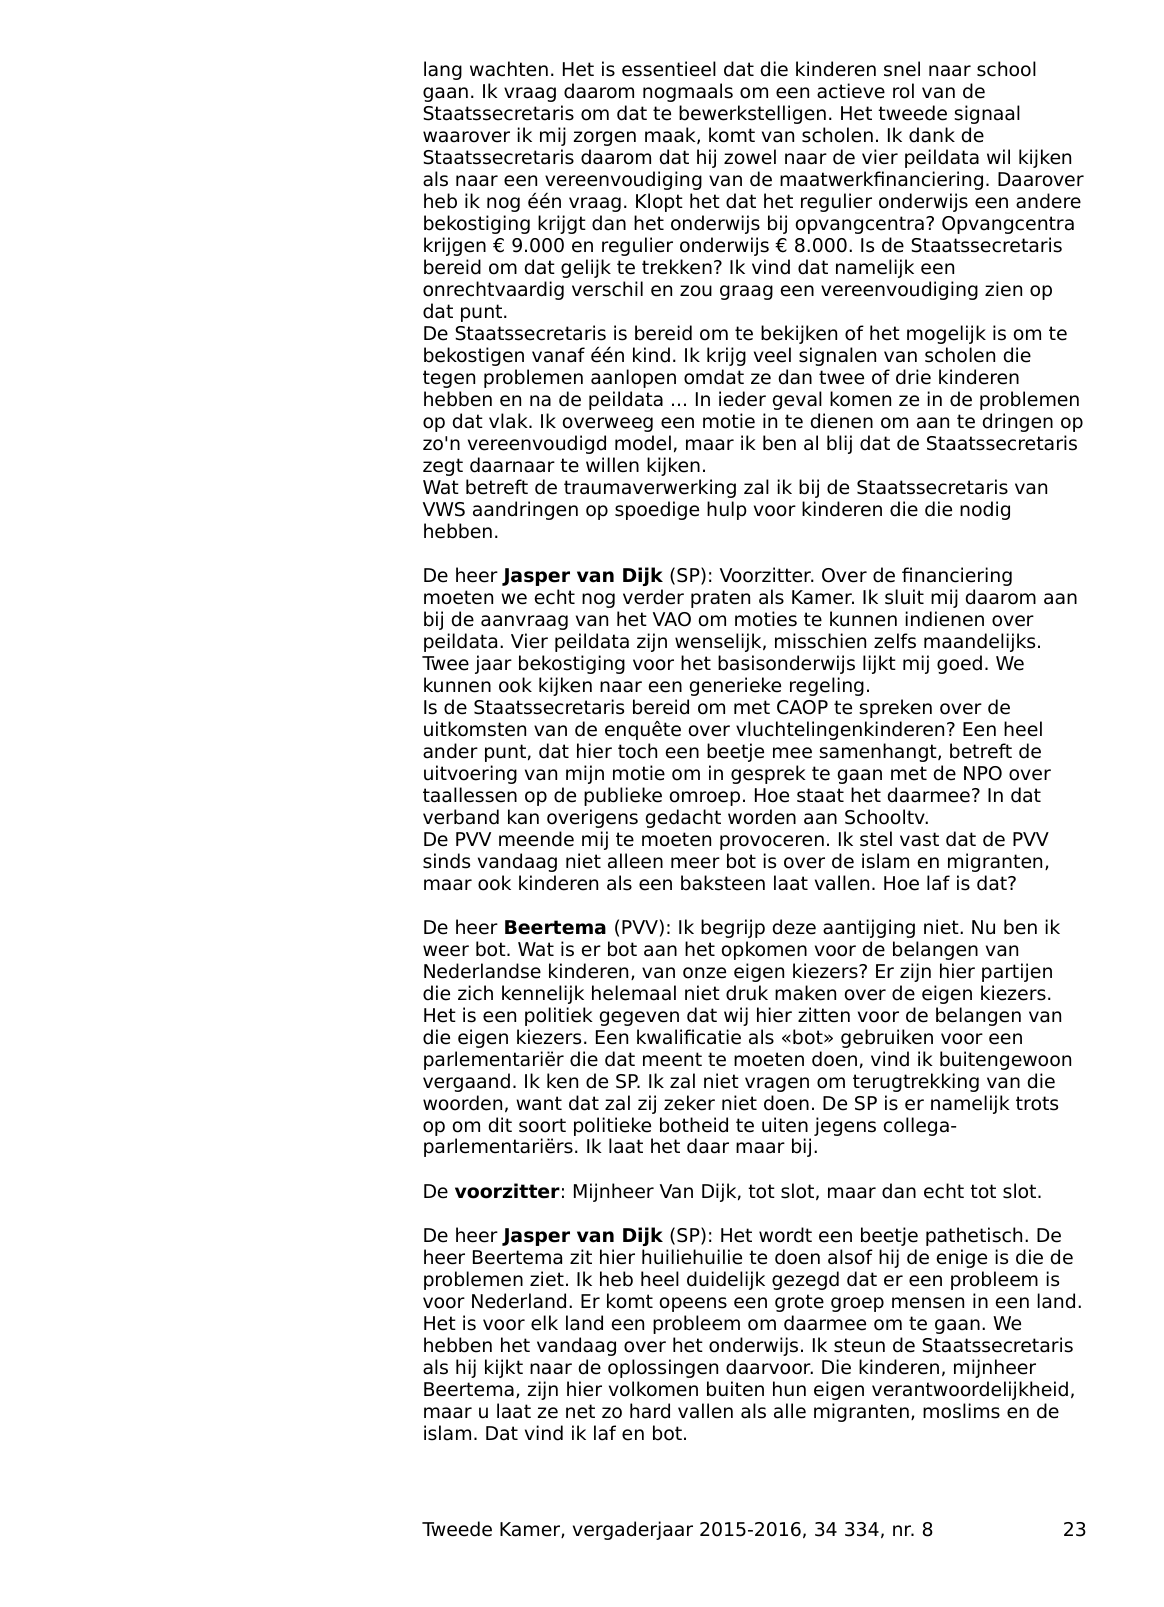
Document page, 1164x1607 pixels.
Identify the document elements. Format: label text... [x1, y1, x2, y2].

text Is de Staatssecretaris bereid om met CAOP te spreken over de uitkomsten van de enquête over vluchtelingenkinderen? Een heel ander punt, dat hier toch een beetje mee samenhangt, betreft de uitvoering van mijn motie om in gesprek te gaan met de NPO over taallessen op de publieke omroep. Hoe staat het daarmee? In dat verband kan overigens gedacht worden aan Schooltv. [422, 697, 1087, 828]
text De heer Jasper van Dijk (SP): Het wordt een beetje pathetisch. De heer Beertema zit hier huiliehuilie te doen alsof hij de enige is die de problemen ziet. Ik heb heel duidelijk gezegd dat er een probleem is voor Nederland. Er komt opeens een grote groep mensen in een land. Het is voor elk land een probleem om daarmee om te gaan. We hebben het vandaag over het onderwijs. Ik steun de Staatssecretaris als hij kijkt naar de oplossingen daarvoor. Die kinderen, mijnheer Beertema, zijn hier volkomen buiten hun eigen verantwoordelijkheid, maar u laat ze net zo hard vallen als alle migranten, moslims en de islam. Dat vind ik laf en bot. [422, 1225, 1087, 1444]
text De PVV meende mij te moeten provoceren. Ik stel vast dat de PVV sinds vandaag niet alleen meer bot is over de islam en migranten, maar ook kinderen als een baksteen laat vallen. Hoe laf is dat? [422, 828, 1087, 894]
text lang wachten. Het is essentieel dat die kinderen snel naar school gaan. Ik vraag daarom nogmaals om een actieve rol van de Staatssecretaris om dat te bewerkstelligen. Het tweede signaal waarover ik mij zorgen maak, komt van scholen. Ik dank de Staatssecretaris daarom dat hij zowel naar de vier peildata wil kijken als naar een vereenvoudiging van de maatwerkfinanciering. Daarover heb ik nog één vraag. Klopt het dat het regulier onderwijs een andere bekostiging krijgt dan het onderwijs bij opvangcentra? Opvangcentra krijgen € 9.000 en regulier onderwijs € 8.000. Is de Staatssecretaris bereid om dat gelijk te trekken? Ik vind dat namelijk een onrechtvaardig verschil en zou graag een vereenvoudiging zien op dat punt. [422, 59, 1087, 323]
text De Staatssecretaris is bereid om te bekijken of het mogelijk is om te bekostigen vanaf één kind. Ik krijg veel signalen van scholen die tegen problemen aanlopen omdat ze dan twee of drie kinderen hebben en na de peildata ... In ieder geval komen ze in de problemen op dat vlak. Ik overweeg een motie in te dienen om aan te dringen op zo'n vereenvoudigd model, maar ik ben al blij dat de Staatssecretaris zegt daarnaar te willen kijken. [422, 323, 1087, 477]
text Twee jaar bekostiging voor het basisonderwijs lijkt mij goed. We kunnen ook kijken naar een generieke regeling. [422, 653, 1087, 697]
text Wat betreft de traumaverwerking zal ik bij de Staatssecretaris van VWS aandringen op spoedige hulp voor kinderen die die nodig hebben. [422, 477, 1087, 543]
text De heer Beertema (PVV): Ik begrijp deze aantijging niet. Nu ben ik weer bot. Wat is er bot aan het opkomen voor de belangen van Nederlandse kinderen, van onze eigen kiezers? Er zijn hier partijen die zich kennelijk helemaal niet druk maken over de eigen kiezers. Het is een politiek gegeven dat wij hier zitten voor de belangen van die eigen kiezers. Een kwalificatie als «bot» gebruiken voor een parlementariër die dat meent te moeten doen, vind ik buitengewoon vergaand. Ik ken de SP. Ik zal niet vragen om terugtrekking van die woorden, want dat zal zij zeker niet doen. De SP is er namelijk trots op om dit soort politieke botheid te uiten jegens collega-parlementariërs. Ik laat het daar maar bij. [422, 917, 1087, 1158]
text De heer Jasper van Dijk (SP): Voorzitter. Over de financiering moeten we echt nog verder praten als Kamer. Ik sluit mij daarom aan bij de aanvraag van het VAO om moties te kunnen indienen over peildata. Vier peildata zijn wenselijk, misschien zelfs maandelijks. [422, 565, 1087, 653]
text De voorzitter: Mijnheer Van Dijk, tot slot, maar dan echt tot slot. [422, 1181, 1087, 1203]
